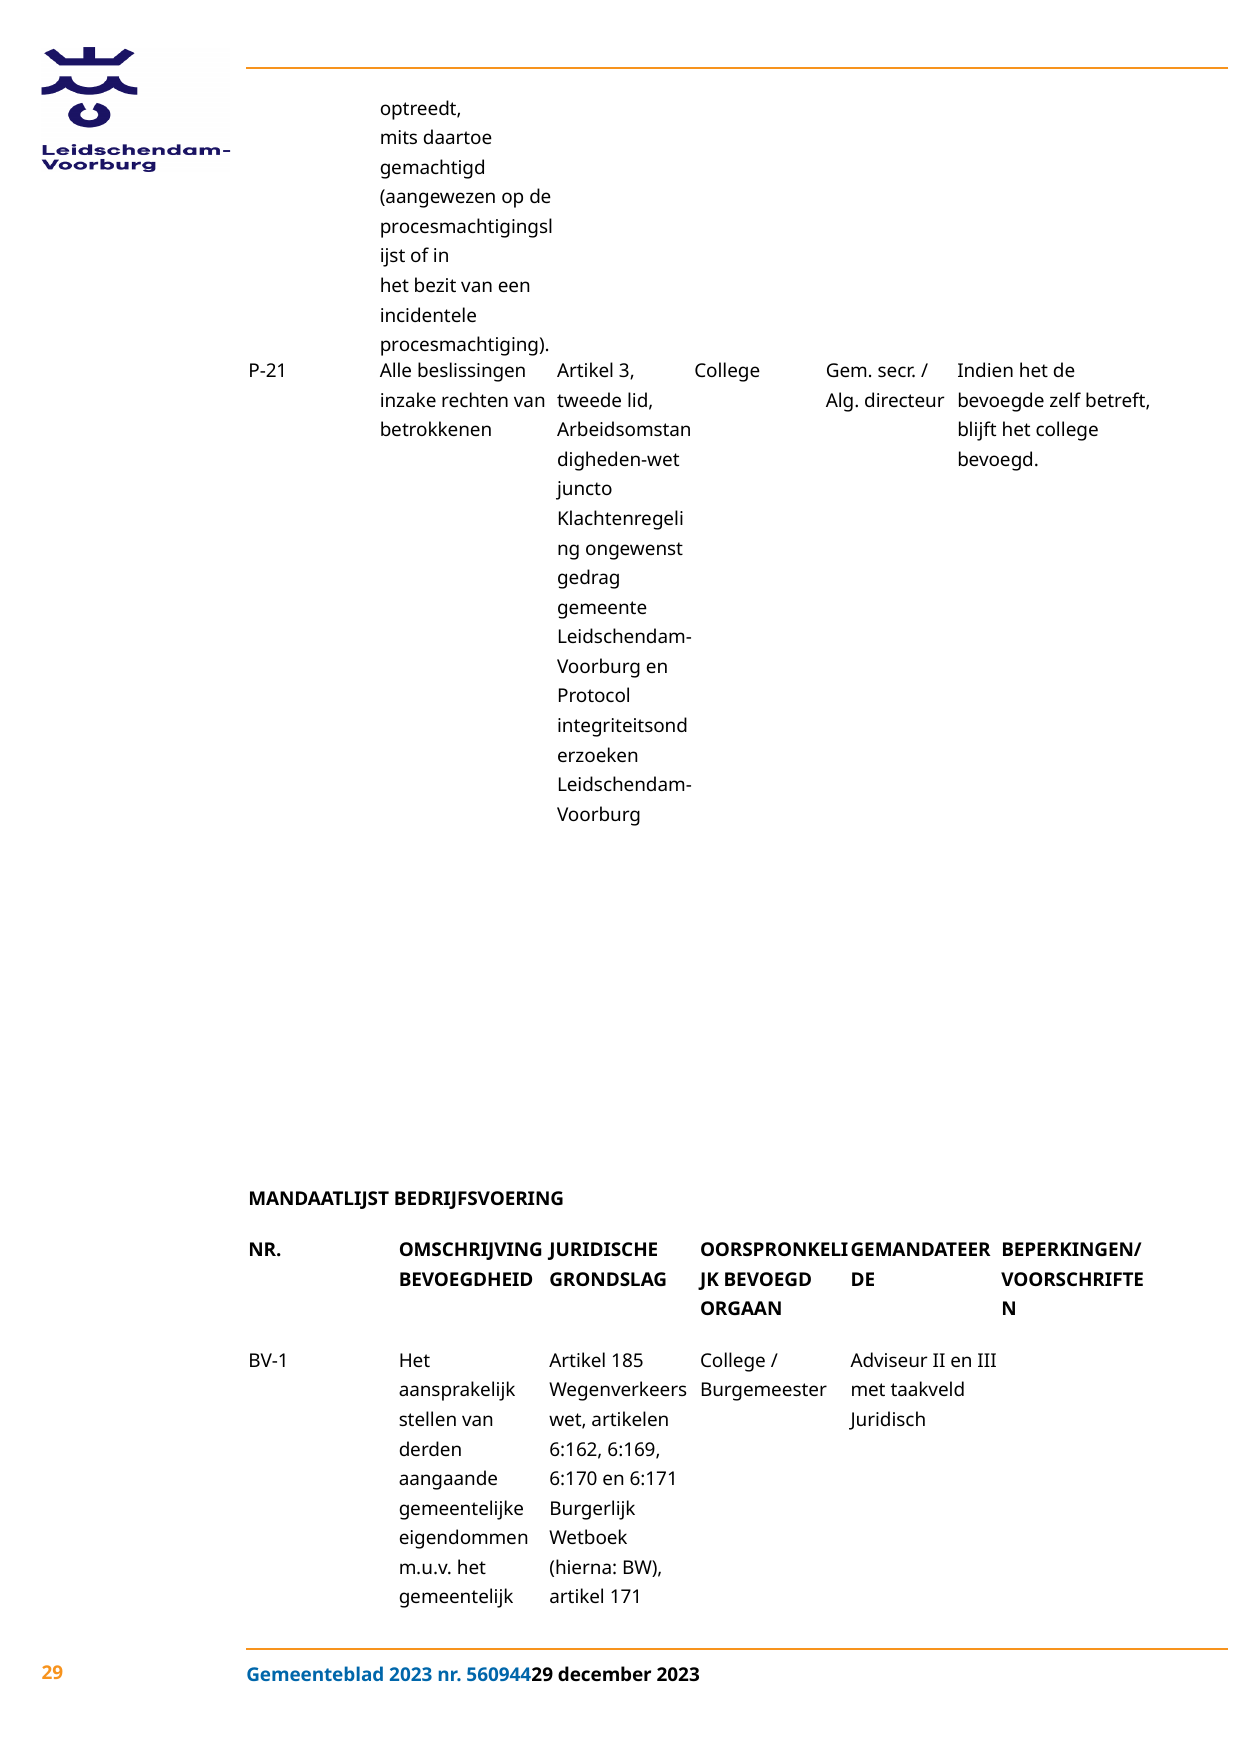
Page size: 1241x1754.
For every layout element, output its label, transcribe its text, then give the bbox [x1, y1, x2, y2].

table_cell [694, 95, 826, 357]
table_cell BEPERKINGEN/ VOORSCHRIFTEN [1001, 1236, 1152, 1321]
table_cell College / Burgemeester [700, 1347, 850, 1609]
table_cell [957, 95, 1152, 357]
table_cell Het aansprakelijk stellen van derden aangaande gemeentelijke eigendommen m.u.v. het gemeentelijk [399, 1347, 549, 1609]
table_cell [549, 1321, 700, 1347]
table_cell [248, 95, 379, 357]
table_cell OMSCHRIJVING BEVOEGDHEID [399, 1236, 549, 1321]
table_cell [248, 1211, 1152, 1236]
table_cell [700, 1321, 850, 1347]
table_cell [557, 95, 694, 357]
table_cell Alle beslissingen inzake rechten van betrokkenen [380, 357, 557, 856]
table_cell NR. [248, 1236, 398, 1321]
table_cell Gem. secr. / Alg. directeur [826, 357, 957, 856]
table_cell College [694, 357, 826, 856]
table_cell BV-1 [248, 1347, 398, 1609]
table_header MANDAATLIJST BEDRIJFSVOERING [248, 1185, 1152, 1211]
table_cell [1001, 1321, 1152, 1347]
table_cell [1001, 1347, 1152, 1609]
table_cell P-21 [248, 357, 379, 856]
table_cell Artikel 185 Wegenverkeerswet, artikelen 6:162, 6:169, 6:170 en 6:171 Burgerlijk Wetboek (hierna: BW), artikel 171 [549, 1347, 700, 1609]
table_cell GEMANDATEERDE [850, 1236, 1001, 1321]
picture [41, 47, 231, 172]
table_cell OORSPRONKELIJK BEVOEGD ORGAAN [700, 1236, 850, 1321]
table_cell Indien het de bevoegde zelf betreft, blijft het college bevoegd. [957, 357, 1152, 856]
table_cell [248, 1321, 398, 1347]
table_cell Artikel 3, tweede lid, Arbeidsomstandigheden-wet juncto Klachtenregeling ongewenst gedrag gemeente Leidschendam-Voorburg en Protocol integriteitsonderzoeken Leidschendam-Voorburg [557, 357, 694, 856]
table_cell [826, 95, 957, 357]
table_cell Adviseur II en III met taakveld Juridisch [850, 1347, 1001, 1609]
table_cell [399, 1321, 549, 1347]
table_cell optreedt, mits daartoe gemachtigd (aangewezen op de procesmachtigingslijst of in het bezit van een incidentele procesmachtiging). [380, 95, 557, 357]
table_cell JURIDISCHE GRONDSLAG [549, 1236, 700, 1321]
table_cell [850, 1321, 1001, 1347]
